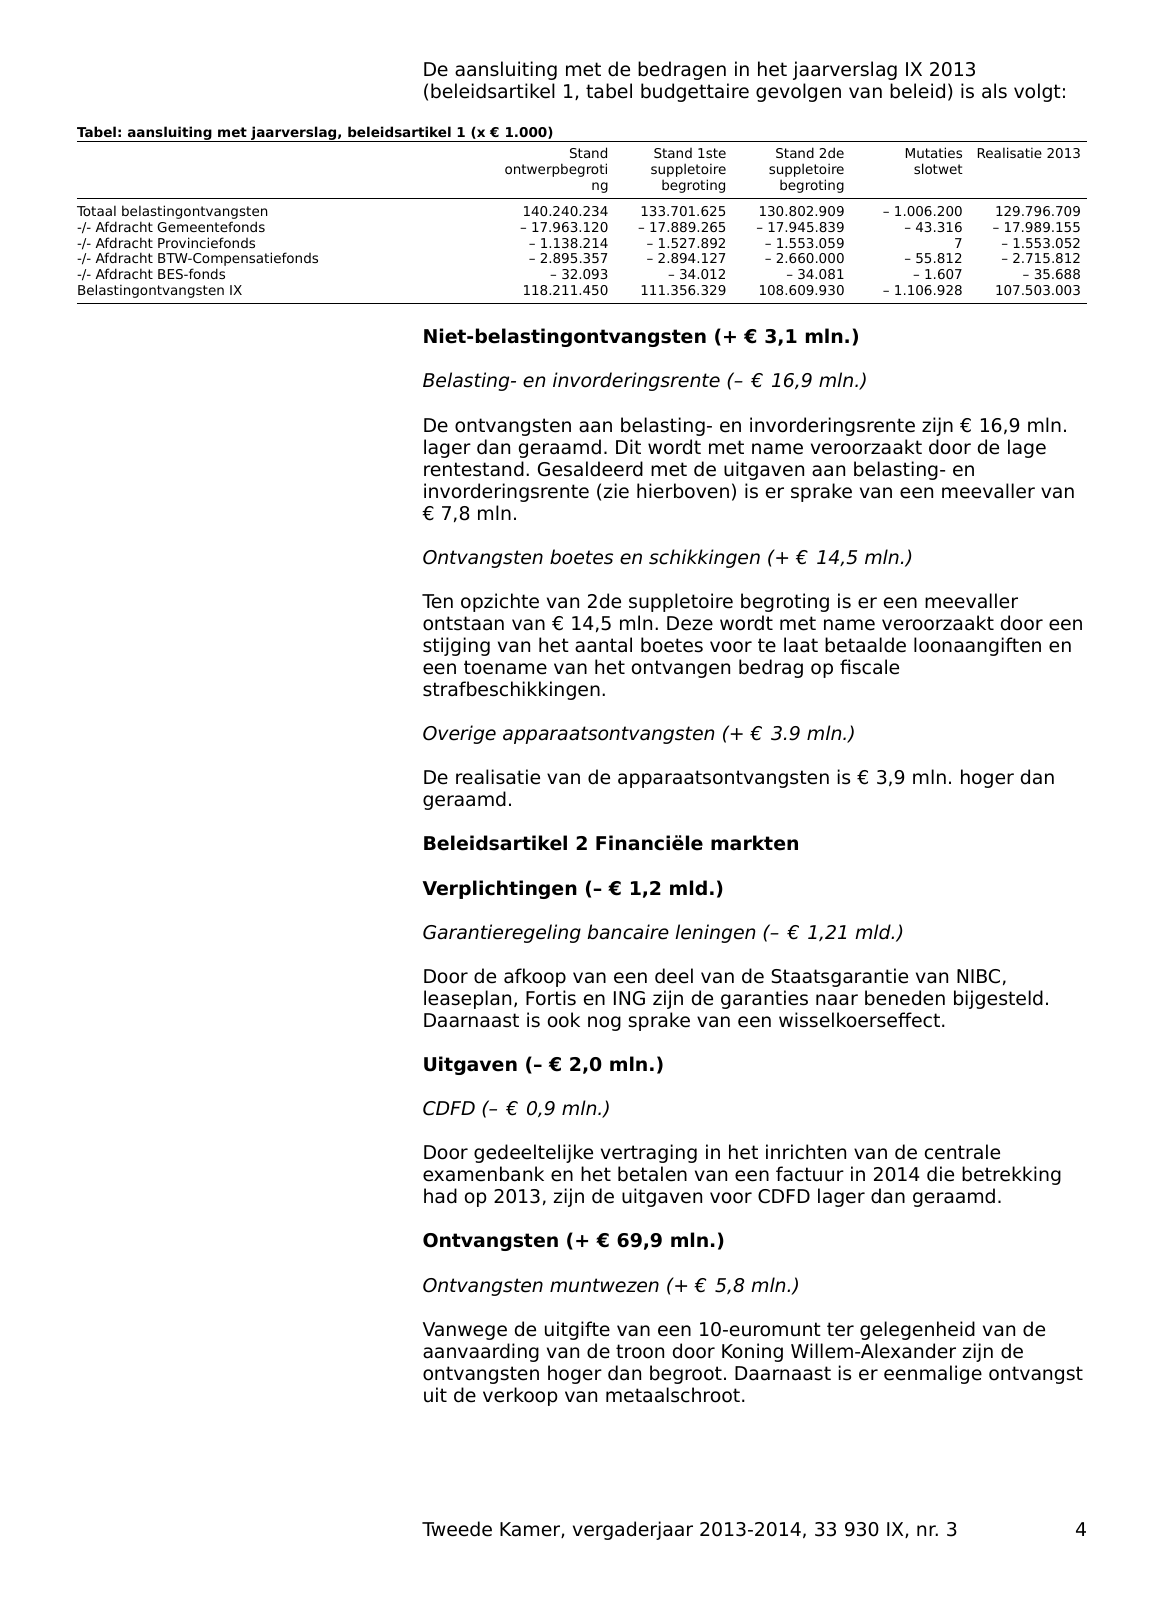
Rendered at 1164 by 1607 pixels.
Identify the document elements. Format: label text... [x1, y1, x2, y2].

table_cell – 43.316 [850, 220, 968, 235]
table_cell 111.356.329 [614, 283, 732, 303]
table_cell 108.609.930 [732, 283, 850, 303]
text De realisatie van de apparaatsontvangsten is € 3,9 mln. hoger dan geraamd. [422, 767, 1087, 811]
table_cell Totaal belastingontvangsten [77, 199, 496, 220]
subtitle Uitgaven (– € 2,0 mln.) [422, 1054, 1087, 1076]
table_cell 107.503.003 [969, 283, 1087, 303]
table_cell Mutaties slotwet [850, 142, 968, 198]
table_cell – 32.093 [496, 267, 614, 283]
table_cell – 1.138.214 [496, 235, 614, 251]
subtitle Ontvangsten muntwezen (+ € 5,8 mln.) [422, 1274, 1087, 1296]
table_cell Belastingontvangsten IX [77, 283, 496, 303]
table_cell – 2.895.357 [496, 251, 614, 267]
table_cell -/- Afdracht Gemeentefonds [77, 220, 496, 235]
subtitle CDFD (– € 0,9 mln.) [422, 1098, 1087, 1120]
table_cell Stand 1ste suppletoire begroting [614, 142, 732, 198]
subtitle Beleidsartikel 2 Financiële markten [422, 833, 1087, 855]
table_cell -/- Afdracht Provinciefonds [77, 235, 496, 251]
table_cell 133.701.625 [614, 199, 732, 220]
subtitle Niet-belastingontvangsten (+ € 3,1 mln.) [422, 326, 1087, 348]
subtitle Ontvangsten (+ € 69,9 mln.) [422, 1230, 1087, 1252]
table_cell 130.802.909 [732, 199, 850, 220]
text De aansluiting met de bedragen in het jaarverslag IX 2013 (beleidsartikel 1, tabel budgettaire gevolgen van beleid) is als volgt: [422, 59, 1087, 103]
text Door de afkoop van een deel van de Staatsgarantie van NIBC, leaseplan, Fortis en ING zijn de garanties naar beneden bijgesteld. Daarnaast is ook nog sprake van een wisselkoerseffect. [422, 966, 1087, 1032]
table_cell – 1.607 [850, 267, 968, 283]
table_cell 118.211.450 [496, 283, 614, 303]
text Door gedeeltelijke vertraging in het inrichten van de centrale examenbank en het betalen van een factuur in 2014 die betrekking had op 2013, zijn de uitgaven voor CDFD lager dan geraamd. [422, 1142, 1087, 1208]
table_cell Realisatie 2013 [969, 142, 1087, 198]
table_cell – 1.527.892 [614, 235, 732, 251]
table_cell Stand ontwerpbegroting [496, 142, 614, 198]
text De ontvangsten aan belasting- en invorderingsrente zijn € 16,9 mln. lager dan geraamd. Dit wordt met name veroorzaakt door de lage rentestand. Gesaldeerd met de uitgaven aan belasting- en invorderingsrente (zie hierboven) is er sprake van een meevaller van € 7,8 mln. [422, 414, 1087, 524]
table_cell – 2.894.127 [614, 251, 732, 267]
subtitle Ontvangsten boetes en schikkingen (+ € 14,5 mln.) [422, 547, 1087, 569]
subtitle Belasting- en invorderingsrente (– € 16,9 mln.) [422, 370, 1087, 392]
table_cell – 1.106.928 [850, 283, 968, 303]
table_header Tabel: aansluiting met jaarverslag, beleidsartikel 1 (x € 1.000) [77, 125, 1087, 141]
table_cell 129.796.709 [969, 199, 1087, 220]
table_cell – 34.081 [732, 267, 850, 283]
table_cell – 35.688 [969, 267, 1087, 283]
table_cell – 17.889.265 [614, 220, 732, 235]
text Ten opzichte van 2de suppletoire begroting is er een meevaller ontstaan van € 14,5 mln. Deze wordt met name veroorzaakt door een stijging van het aantal boetes voor te laat betaalde loonaangiften en een toename van het ontvangen bedrag op fiscale strafbeschikkingen. [422, 591, 1087, 701]
table_cell – 55.812 [850, 251, 968, 267]
table_cell 140.240.234 [496, 199, 614, 220]
text Vanwege de uitgifte van een 10-euromunt ter gelegenheid van de aanvaarding van de troon door Koning Willem-Alexander zijn de ontvangsten hoger dan begroot. Daarnaast is er eenmalige ontvangst uit de verkoop van metaalschroot. [422, 1319, 1087, 1407]
table_cell – 34.012 [614, 267, 732, 283]
table_cell [77, 142, 496, 198]
table_cell – 2.715.812 [969, 251, 1087, 267]
table_cell -/- Afdracht BES-fonds [77, 267, 496, 283]
subtitle Overige apparaatsontvangsten (+ € 3.9 mln.) [422, 723, 1087, 745]
table_cell – 1.553.052 [969, 235, 1087, 251]
table_cell – 17.989.155 [969, 220, 1087, 235]
table_cell -/- Afdracht BTW-Compensatiefonds [77, 251, 496, 267]
table_cell – 17.945.839 [732, 220, 850, 235]
table_cell – 1.553.059 [732, 235, 850, 251]
subtitle Garantieregeling bancaire leningen (– € 1,21 mld.) [422, 922, 1087, 943]
table_cell – 1.006.200 [850, 199, 968, 220]
table_cell – 17.963.120 [496, 220, 614, 235]
table_cell Stand 2de suppletoire begroting [732, 142, 850, 198]
table_cell 7 [850, 235, 968, 251]
subtitle Verplichtingen (– € 1,2 mld.) [422, 877, 1087, 899]
table_cell – 2.660.000 [732, 251, 850, 267]
